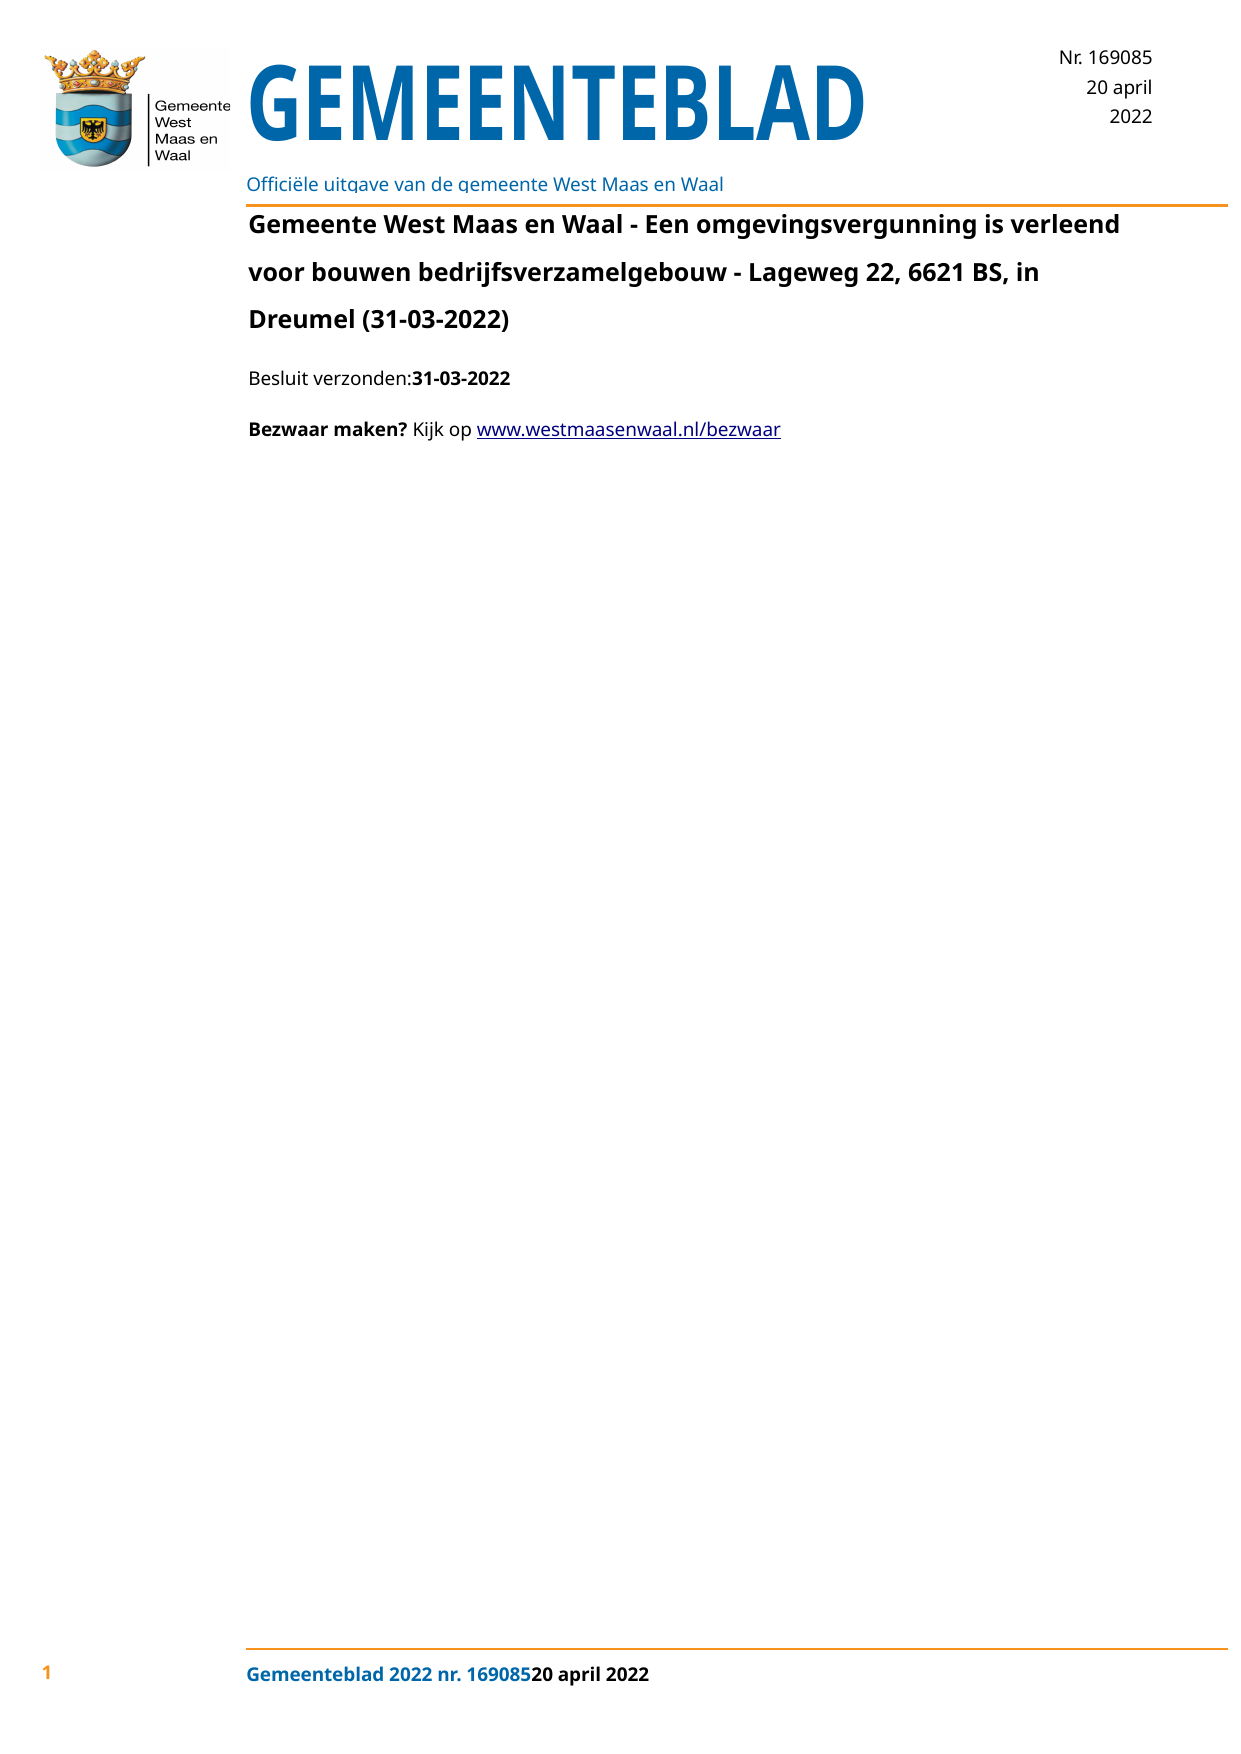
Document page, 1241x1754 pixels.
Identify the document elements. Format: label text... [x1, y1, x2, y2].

text Besluit verzonden:31-03-2022 [248, 366, 1152, 391]
text Gemeente West Maas en Waal - Een omgevingsvergunning is verleend voor bouwen bedrijfsverzamelgebouw - Lageweg 22, 6621 BS, in Dreumel (31-03-2022) [248, 207, 1152, 336]
text Bezwaar maken? Kijk op www.westmaasenwaal.nl/bezwaar [248, 416, 1152, 442]
picture [41, 47, 231, 172]
